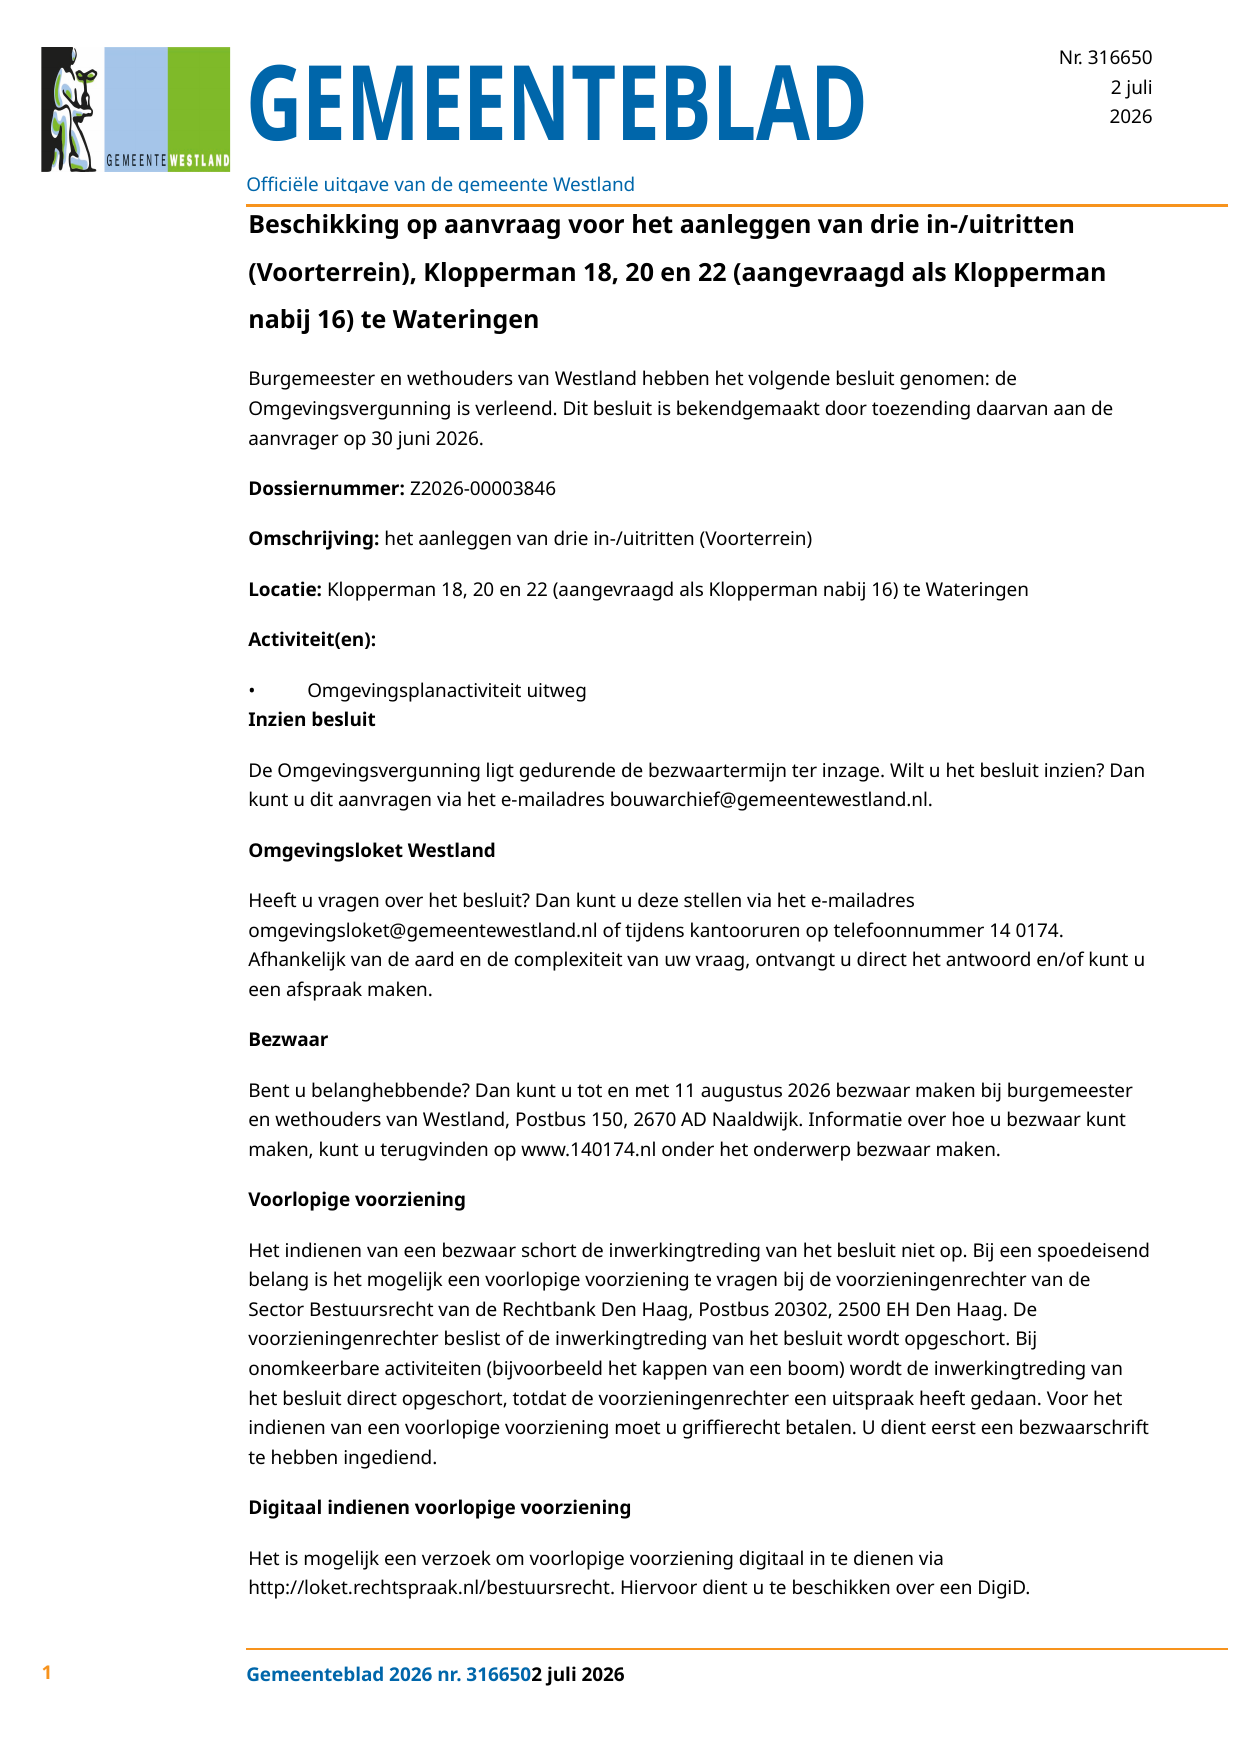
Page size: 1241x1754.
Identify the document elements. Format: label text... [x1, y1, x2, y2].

text Het is mogelijk een verzoek om voorlopige voorziening digitaal in te dienen via http://loket.rechtspraak.nl/bestuursrecht. Hiervoor dient u te beschikken over een DigiD. [248, 1545, 1152, 1600]
text De Omgevingsvergunning ligt gedurende de bezwaartermijn ter inzage. Wilt u het besluit inzien? Dan kunt u dit aanvragen via het e-mailadres bouwarchief@gemeentewestland.nl. [248, 757, 1152, 812]
text Inzien besluit [248, 706, 1152, 732]
text Omgevingsloket Westland [248, 837, 1152, 862]
text Dossiernummer: Z2026-00003846 [248, 475, 1152, 501]
picture [41, 47, 231, 172]
text Bezwaar [248, 1026, 1152, 1052]
text Burgemeester en wethouders van Westland hebben het volgende besluit genomen: de Omgevingsvergunning is verleend. Dit besluit is bekendgemaakt door toezending daarvan aan de aanvrager op 30 juni 2026. [248, 366, 1152, 450]
text Activiteit(en): [248, 626, 1152, 652]
text Heeft u vragen over het besluit? Dan kunt u deze stellen via het e-mailadres omgevingsloket@gemeentewestland.nl of tijdens kantooruren op telefoonnummer 14 0174. Afhankelijk van de aard en de complexiteit van uw vraag, ontvangt u direct het antwoord en/of kunt u een afspraak maken. [248, 887, 1152, 1002]
text Digitaal indienen voorlopige voorziening [248, 1494, 1152, 1520]
list Omgevingsplanactiviteit uitweg [248, 677, 1152, 702]
text Bent u belanghebbende? Dan kunt u tot en met 11 augustus 2026 bezwaar maken bij burgemeester en wethouders van Westland, Postbus 150, 2670 AD Naaldwijk. Informatie over hoe u bezwaar kunt maken, kunt u terugvinden op www.140174.nl onder het onderwerp bezwaar maken. [248, 1077, 1152, 1162]
text Omschrijving: het aanleggen van drie in-/uitritten (Voorterrein) [248, 526, 1152, 551]
text Locatie: Klopperman 18, 20 en 22 (aangevraagd als Klopperman nabij 16) te Wateringen [248, 576, 1152, 602]
text Voorlopige voorziening [248, 1186, 1152, 1212]
text Beschikking op aanvraag voor het aanleggen van drie in-/uitritten (Voorterrein), Klopperman 18, 20 en 22 (aangevraagd als Klopperman nabij 16) te Wateringen [248, 207, 1152, 336]
text Het indienen van een bezwaar schort de inwerkingtreding van het besluit niet op. Bij een spoedeisend belang is het mogelijk een voorlopige voorziening te vragen bij de voorzieningenrechter van de Sector Bestuursrecht van de Rechtbank Den Haag, Postbus 20302, 2500 EH Den Haag. De voorzieningenrechter beslist of de inwerkingtreding van het besluit wordt opgeschort. Bij onomkeerbare activiteiten (bijvoorbeeld het kappen van een boom) wordt de inwerkingtreding van het besluit direct opgeschort, totdat de voorzieningenrechter een uitspraak heeft gedaan. Voor het indienen van een voorlopige voorziening moet u griffierecht betalen. U dient eerst een bezwaarschrift te hebben ingediend. [248, 1237, 1152, 1469]
